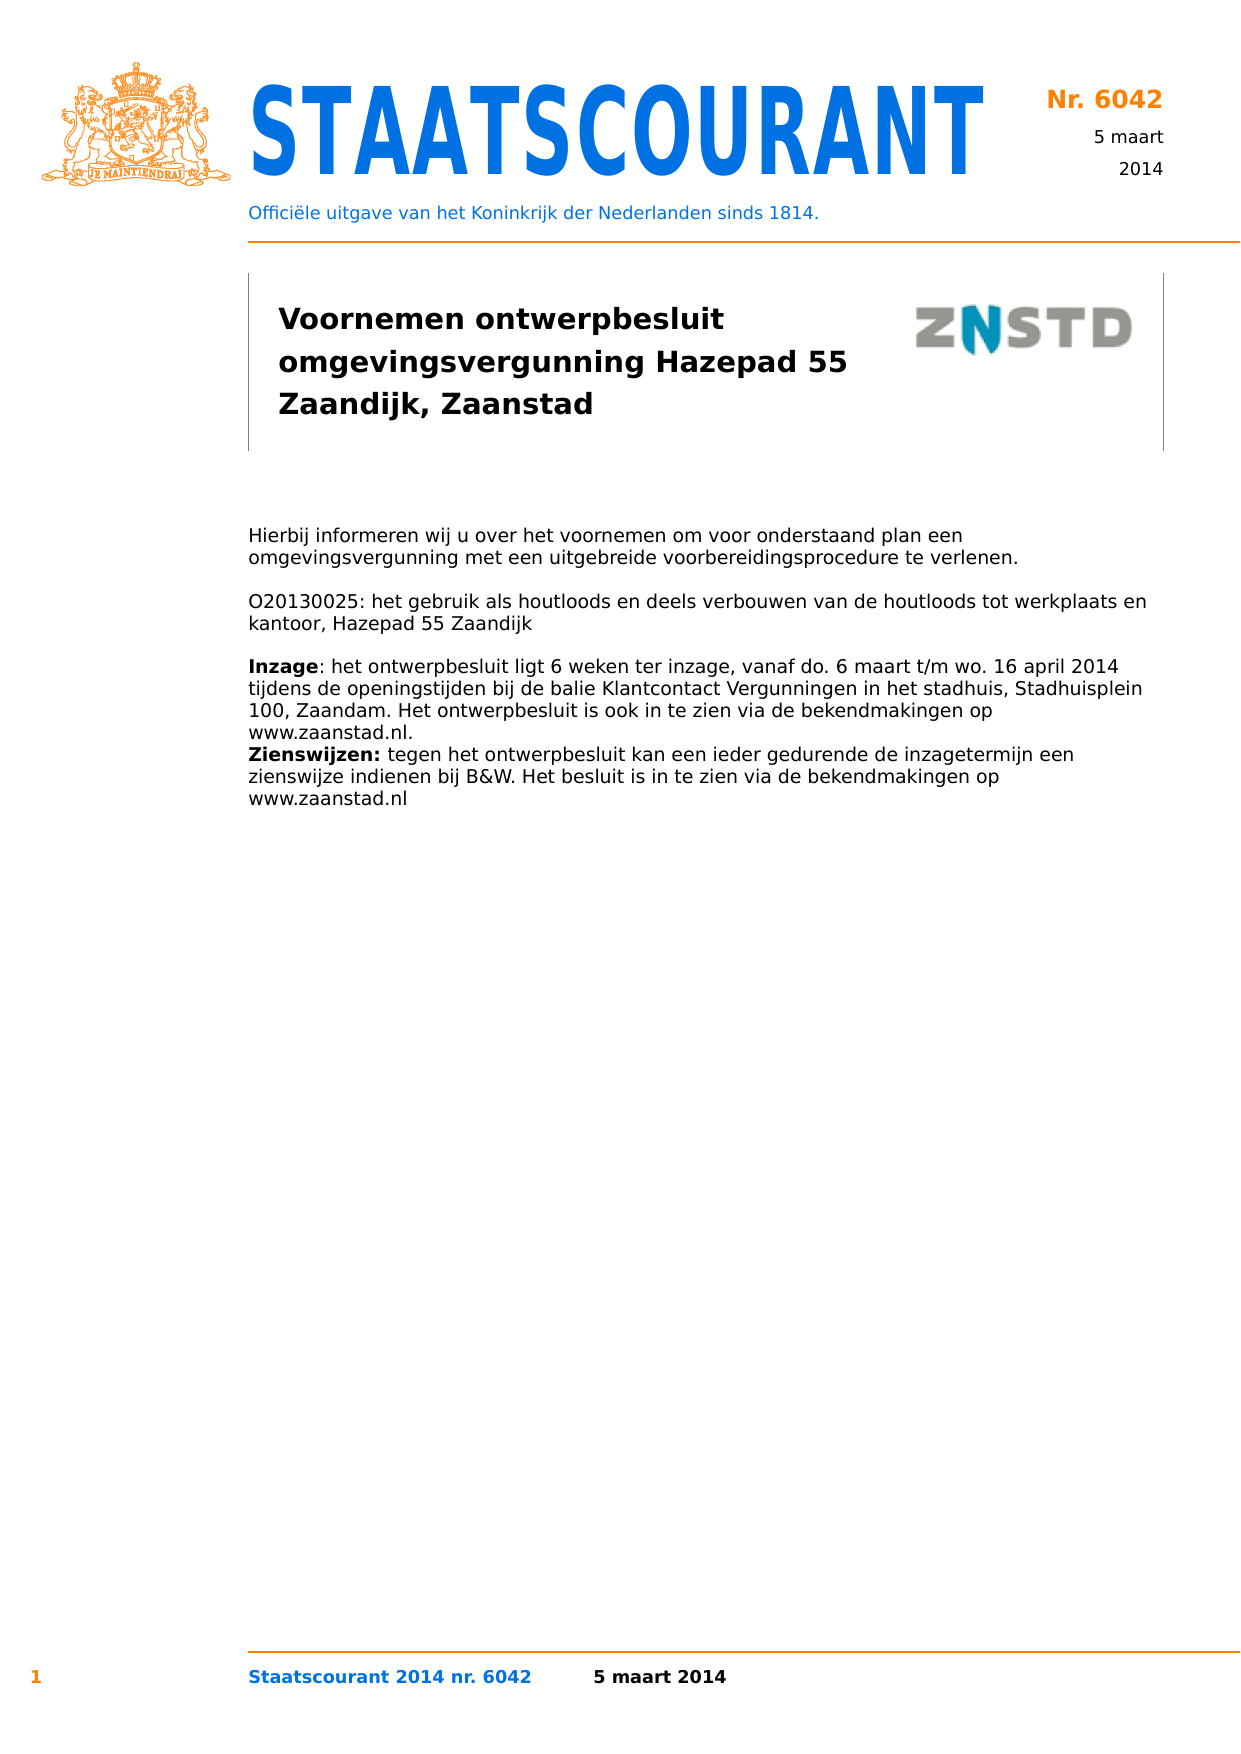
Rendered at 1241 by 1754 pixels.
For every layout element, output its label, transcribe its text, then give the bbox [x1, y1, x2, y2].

text Hierbij informeren wij u over het voornemen om voor onderstaand plan een omgevingsvergunning met een uitgebreide voorbereidingsprocedure te verlenen. [248, 525, 1163, 569]
subtitle Voornemen ontwerpbesluit omgevingsvergunning Hazepad 55 Zaandijk, Zaanstad [249, 273, 1163, 451]
table_cell Officiële uitgave van het Koninkrijk der Nederlanden sinds 1814. [248, 203, 1240, 241]
text O20130025: het gebruik als houtloods en deels verbouwen van de houtloods tot werkplaats en kantoor, Hazepad 55 Zaandijk [248, 591, 1163, 634]
picture [914, 302, 1134, 356]
table_header Nr. 6042 [998, 62, 1240, 121]
table_cell 2014 [998, 153, 1240, 203]
table_header [25, 62, 248, 241]
picture [41, 62, 231, 186]
table_header STAATSCOURANT [248, 62, 998, 203]
text Zienswijzen: tegen het ontwerpbesluit kan een ieder gedurende de inzagetermijn een zienswijze indienen bij B&W. Het besluit is in te zien via de bekendmakingen op www.zaanstad.nl [248, 744, 1163, 810]
table_cell 5 maart [998, 121, 1240, 153]
text Inzage: het ontwerpbesluit ligt 6 weken ter inzage, vanaf do. 6 maart t/m wo. 16 april 2014 tijdens de openingstijden bij de balie Klantcontact Vergunningen in het stadhuis, Stadhuisplein 100, Zaandam. Het ontwerpbesluit is ook in te zien via de bekendmakingen op www.zaanstad.nl. [248, 656, 1163, 744]
